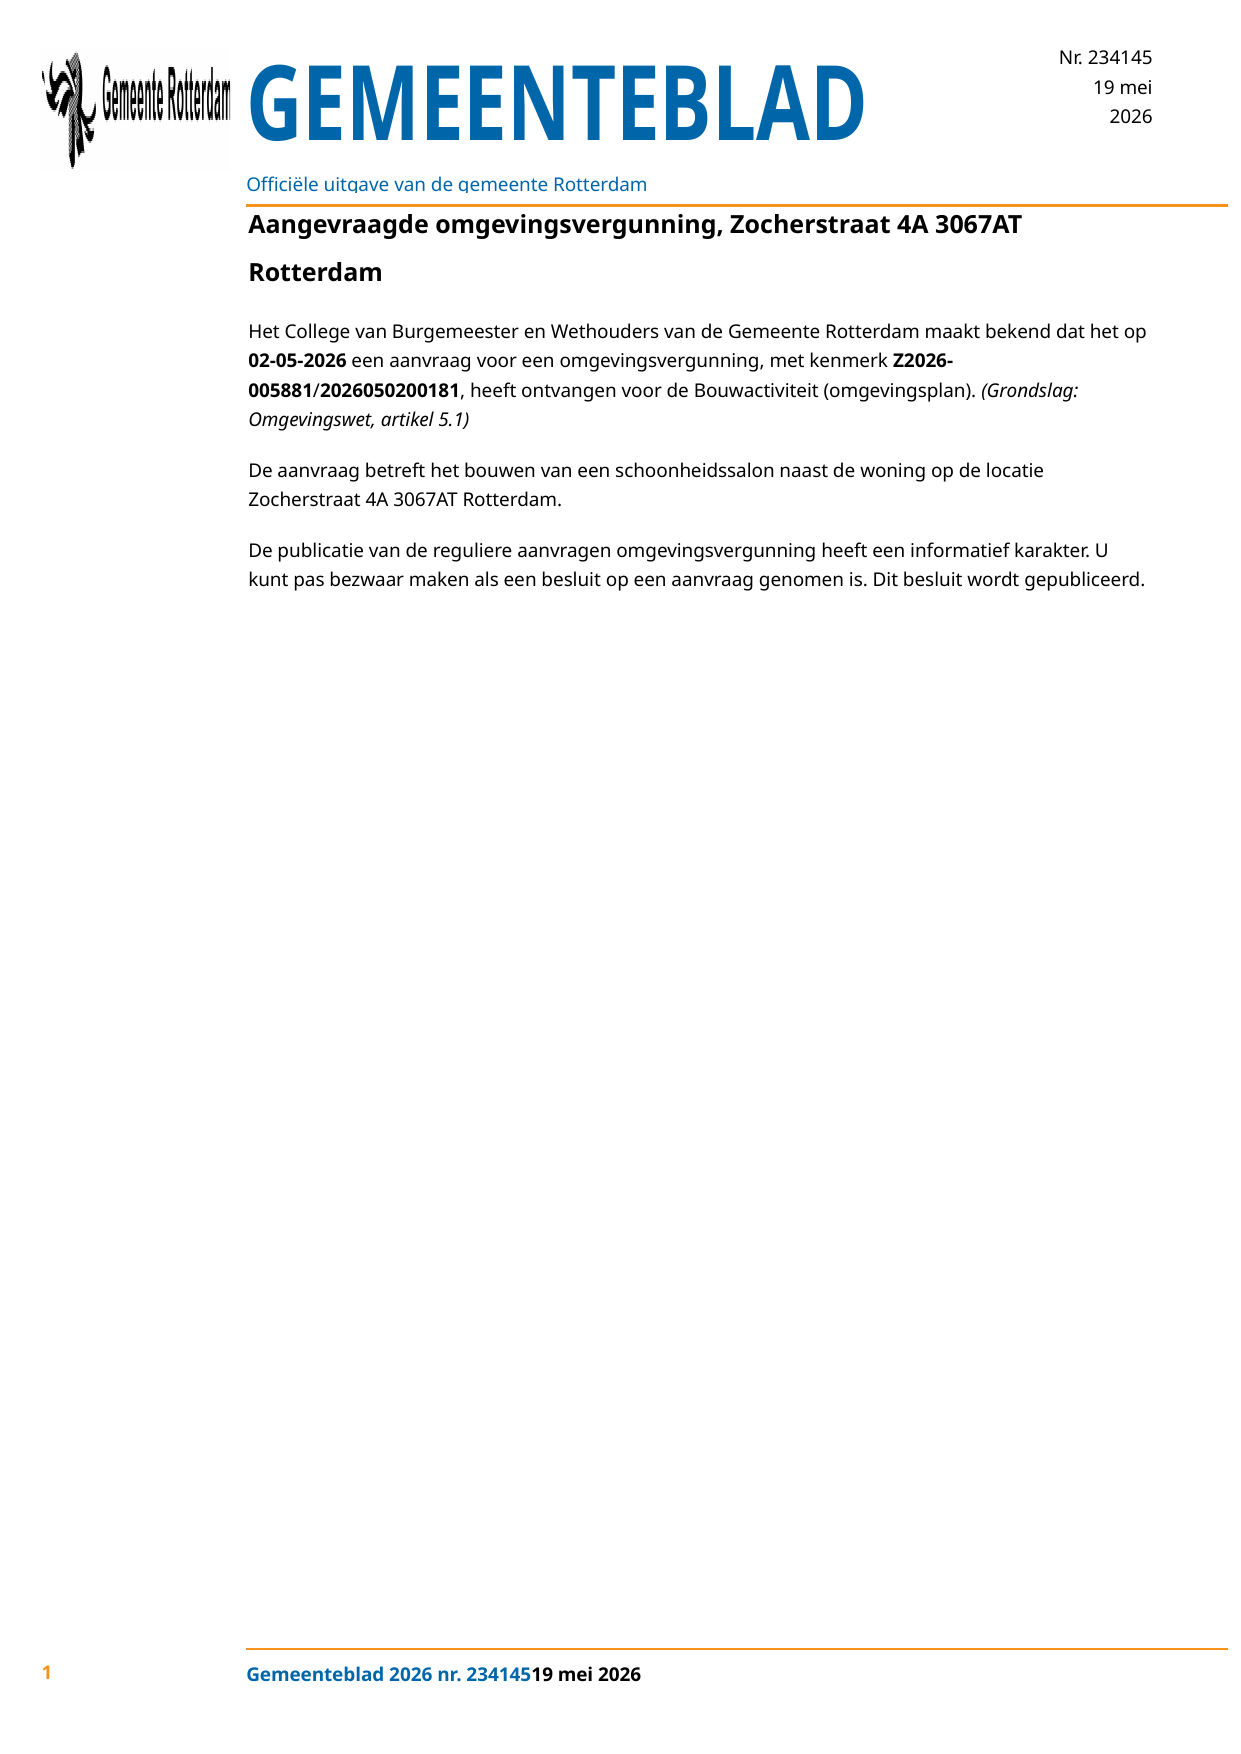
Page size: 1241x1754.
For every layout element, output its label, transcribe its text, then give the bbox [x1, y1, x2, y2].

text Het College van Burgemeester en Wethouders van de Gemeente Rotterdam maakt bekend dat het op 02-05-2026 een aanvraag voor een omgevingsvergunning, met kenmerk Z2026-005881/2026050200181, heeft ontvangen voor de Bouwactiviteit (omgevingsplan). (Grondslag: Omgevingswet, artikel 5.1) [248, 318, 1152, 432]
text De publicatie van de reguliere aanvragen omgevingsvergunning heeft een informatief karakter. U kunt pas bezwaar maken als een besluit op een aanvraag genomen is. Dit besluit wordt gepubliceerd. [248, 537, 1152, 592]
picture [41, 47, 231, 172]
text De aanvraag betreft het bouwen van een schoonheidssalon naast de woning op de locatie Zocherstraat 4A 3067AT Rotterdam. [248, 457, 1152, 512]
text Aangevraagde omgevingsvergunning, Zocherstraat 4A 3067AT Rotterdam [248, 207, 1152, 288]
